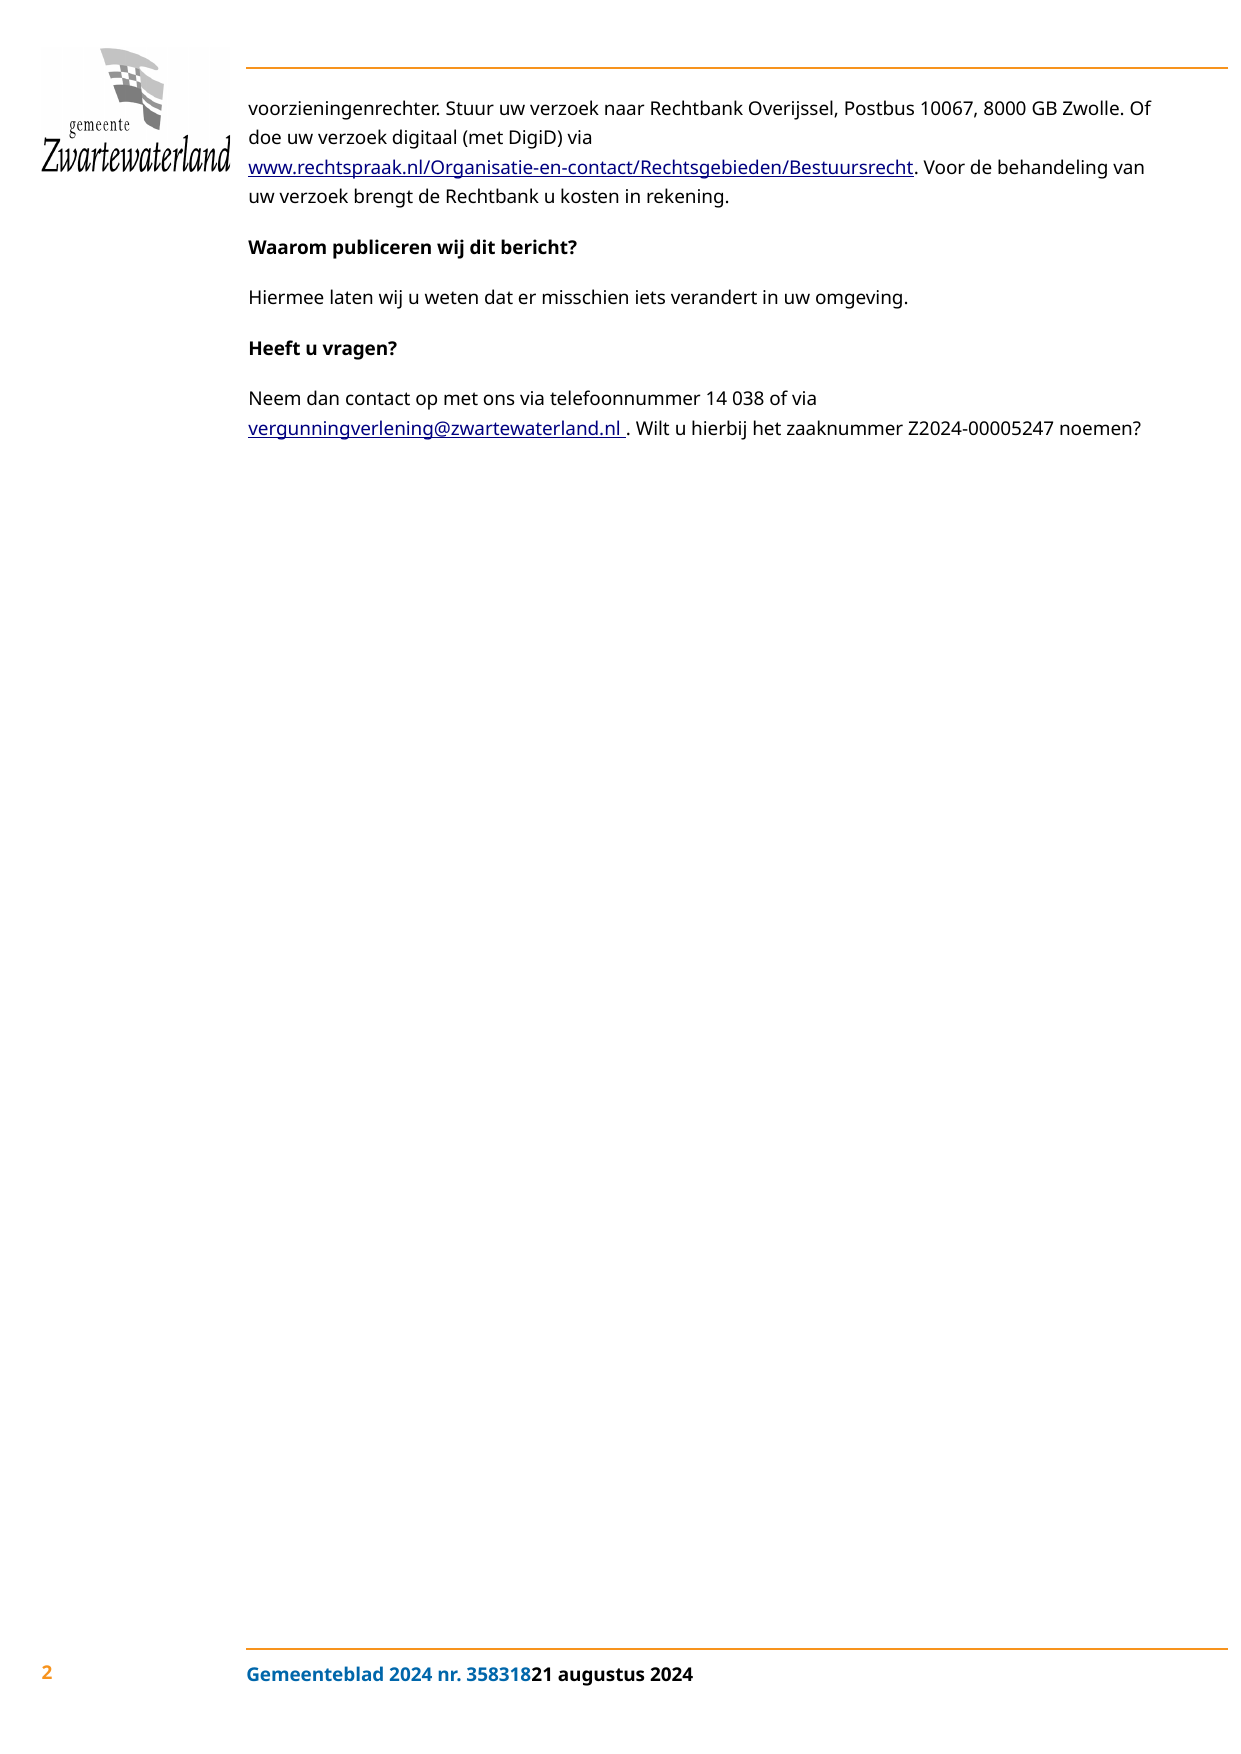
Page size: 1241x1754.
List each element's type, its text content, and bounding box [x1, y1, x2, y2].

picture [41, 47, 231, 172]
text Neem dan contact op met ons via telefoonnummer 14 038 of via vergunningverlening@zwartewaterland.nl . Wilt u hierbij het zaaknummer Z2024-00005247 noemen? [248, 385, 1152, 441]
text voorzieningenrechter. Stuur uw verzoek naar Rechtbank Overijssel, Postbus 10067, 8000 GB Zwolle. Of doe uw verzoek digitaal (met DigiD) via www.rechtspraak.nl/Organisatie-en-contact/Rechtsgebieden/Bestuursrecht. Voor de behandeling van uw verzoek brengt de Rechtbank u kosten in rekening. [248, 95, 1152, 209]
text Heeft u vragen? [248, 335, 1152, 361]
text Waarom publiceren wij dit bericht? [248, 234, 1152, 260]
text Hiermee laten wij u weten dat er misschien iets verandert in uw omgeving. [248, 284, 1152, 310]
